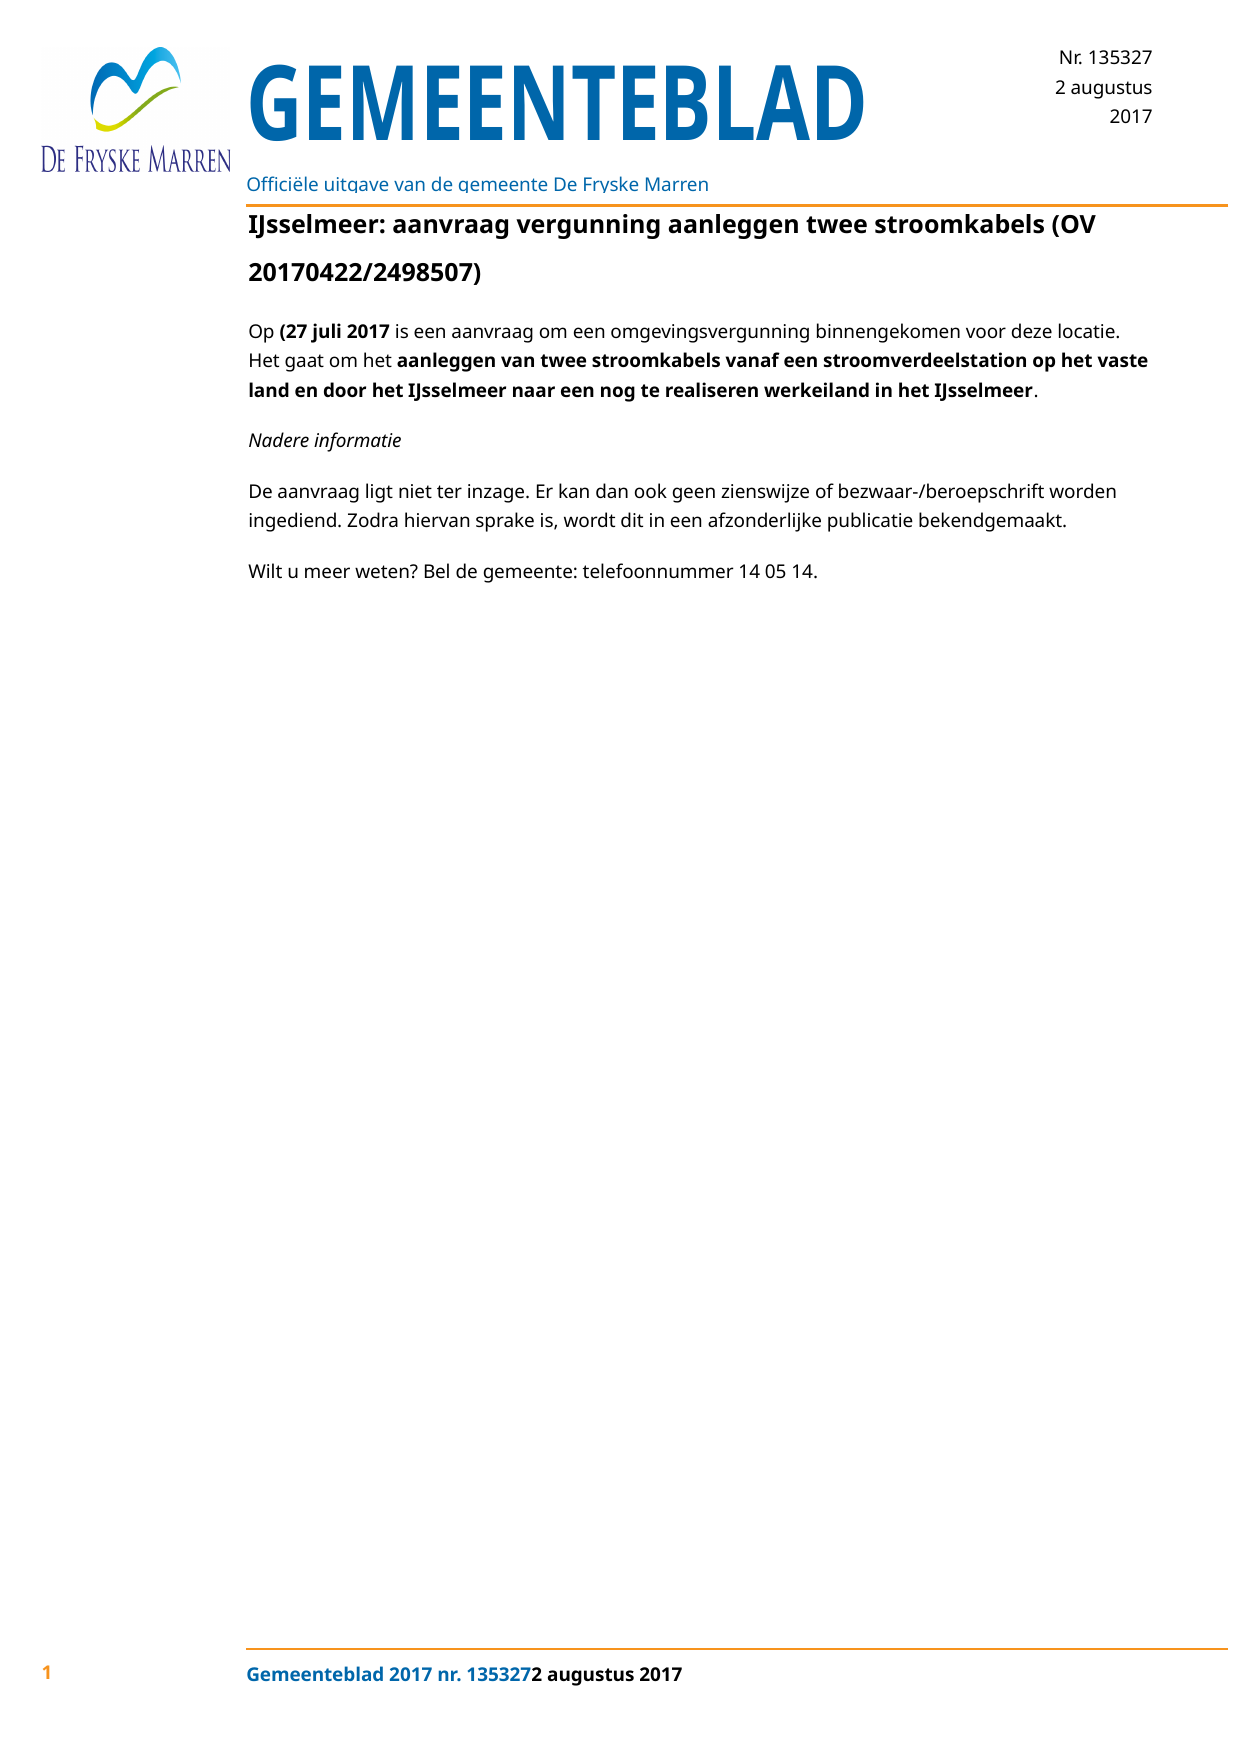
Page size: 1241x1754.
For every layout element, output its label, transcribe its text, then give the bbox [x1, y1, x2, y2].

text IJsselmeer: aanvraag vergunning aanleggen twee stroomkabels (OV 20170422/2498507) [248, 207, 1152, 288]
text Op (27 juli 2017 is een aanvraag om een omgevingsvergunning binnengekomen voor deze locatie. Het gaat om het aanleggen van twee stroomkabels vanaf een stroomverdeelstation op het vaste land en door het IJsselmeer naar een nog te realiseren werkeiland in het IJsselmeer. [248, 318, 1152, 403]
text Nadere informatie [248, 427, 1152, 453]
text Wilt u meer weten? Bel de gemeente: telefoonnummer 14 05 14. [248, 558, 1152, 584]
text De aanvraag ligt niet ter inzage. Er kan dan ook geen zienswijze of bezwaar-/beroepschrift worden ingediend. Zodra hiervan sprake is, wordt dit in een afzonderlijke publicatie bekendgemaakt. [248, 478, 1152, 533]
picture [41, 47, 231, 172]
